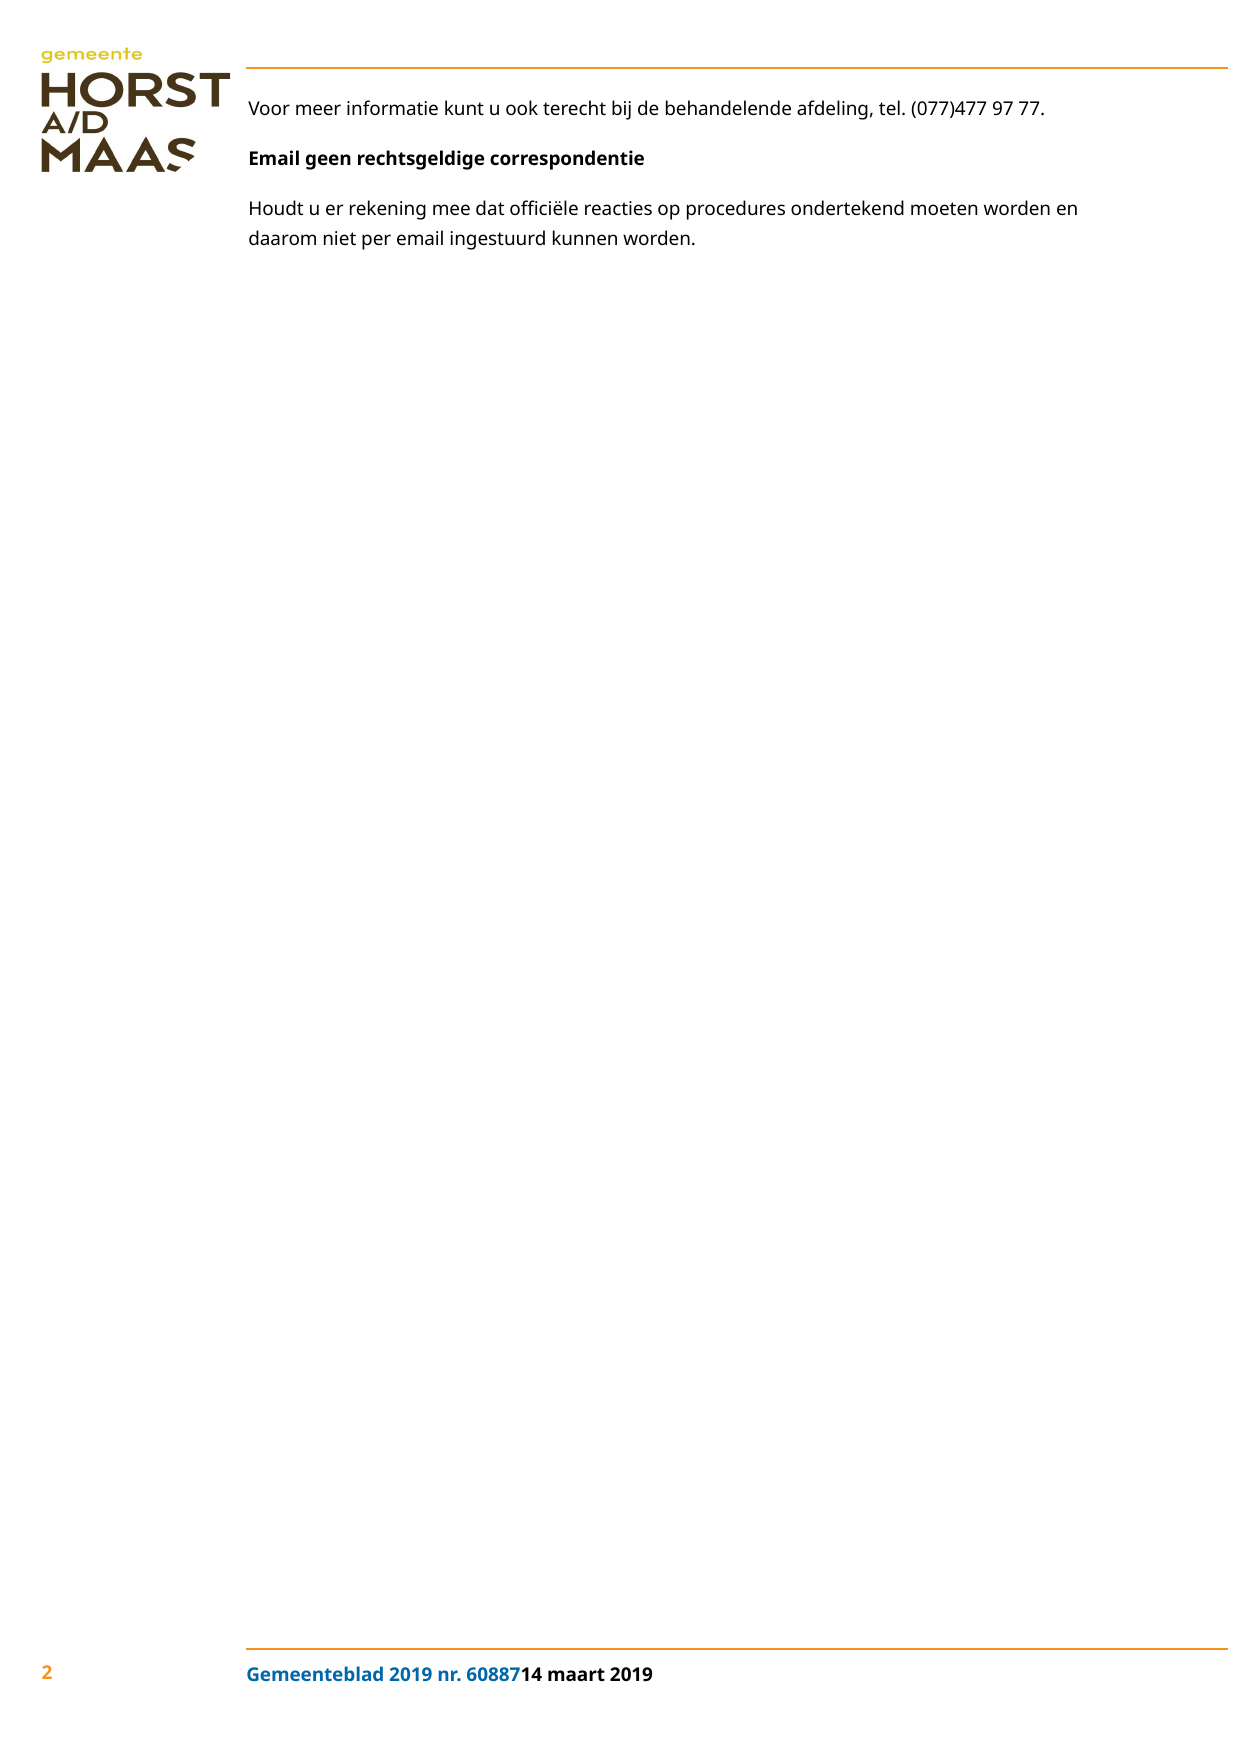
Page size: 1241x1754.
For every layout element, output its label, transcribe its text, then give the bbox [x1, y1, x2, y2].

text Voor meer informatie kunt u ook terecht bij de behandelende afdeling, tel. (077)477 97 77. [248, 95, 1152, 121]
text Houdt u er rekening mee dat officiële reacties op procedures ondertekend moeten worden en daarom niet per email ingestuurd kunnen worden. [248, 196, 1152, 251]
picture [41, 47, 231, 172]
text Email geen rechtsgeldige correspondentie [248, 145, 1152, 171]
